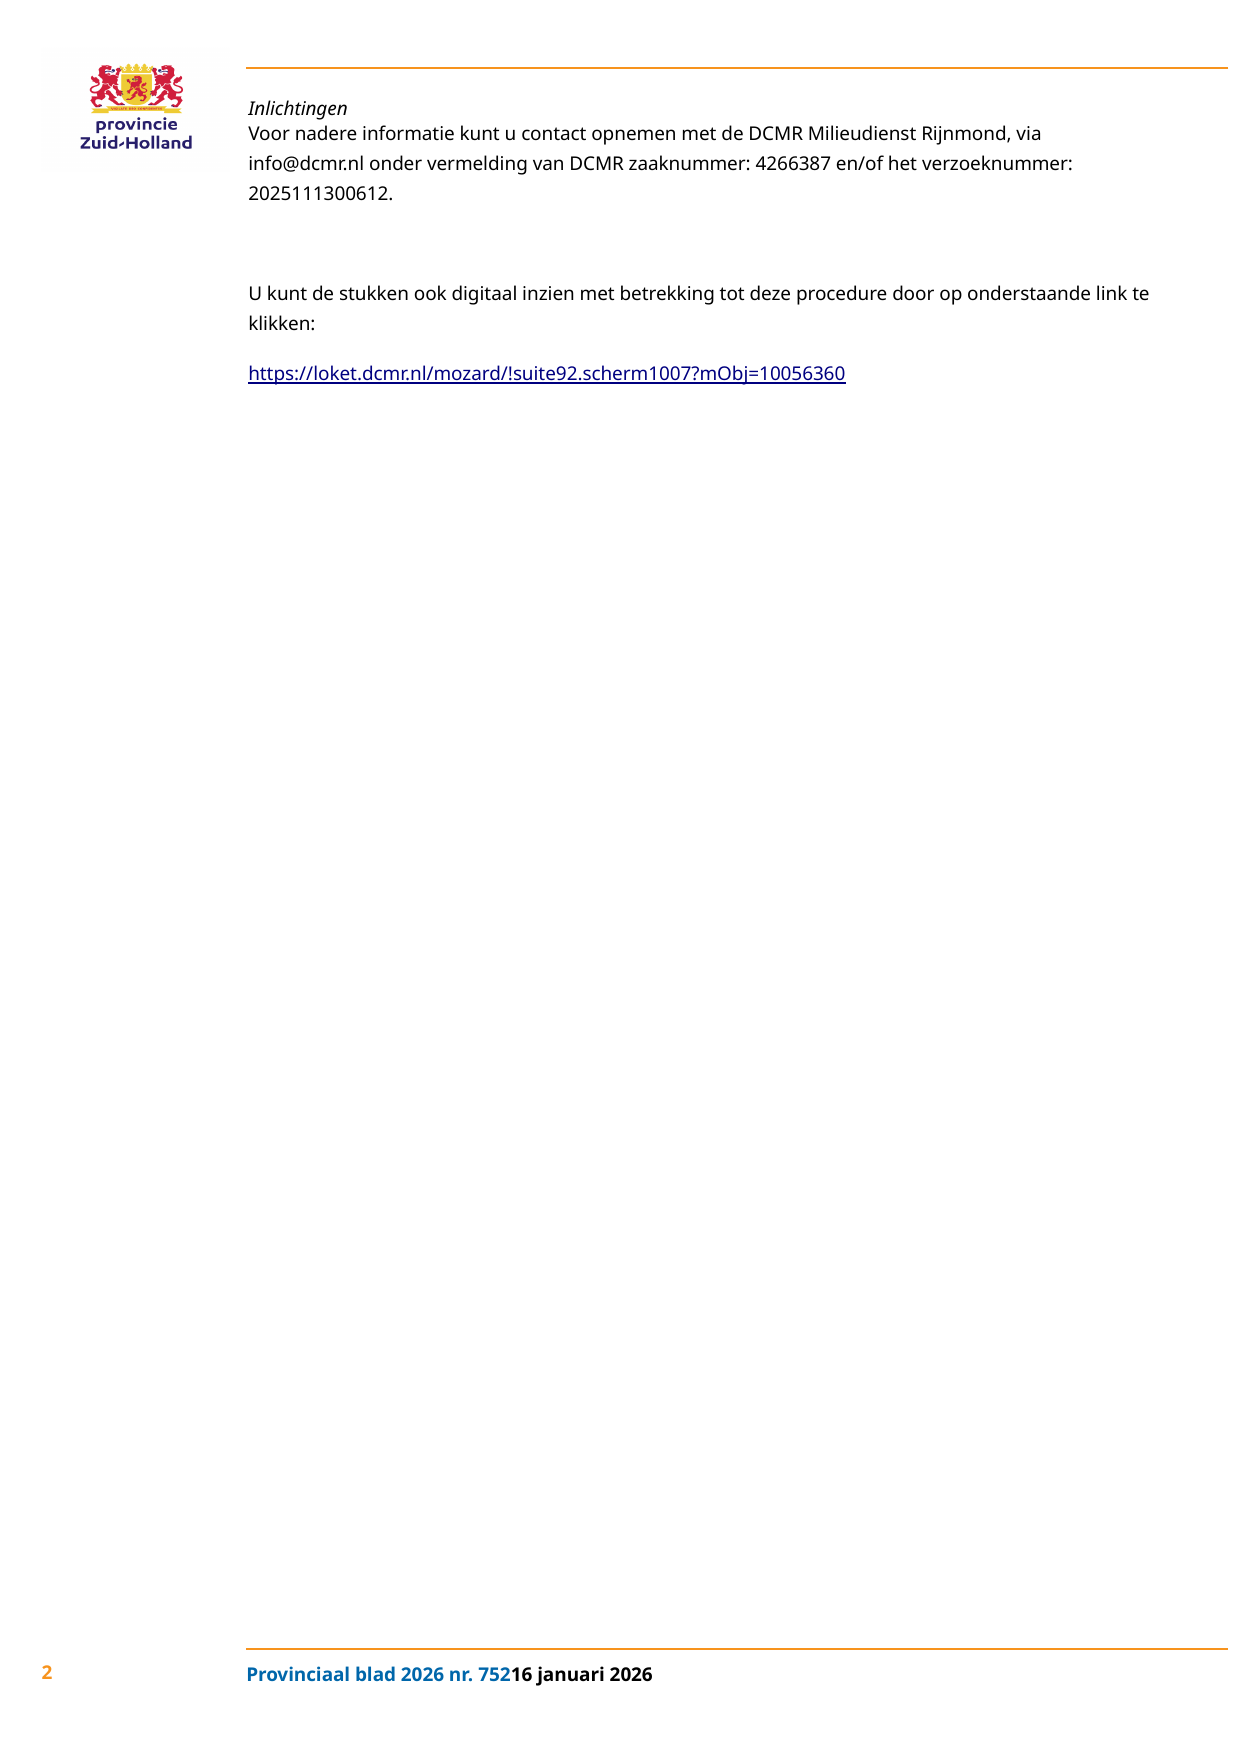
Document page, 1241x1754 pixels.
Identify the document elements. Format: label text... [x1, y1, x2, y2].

text Inlichtingen [248, 95, 1152, 121]
picture [41, 47, 231, 172]
text Voor nadere informatie kunt u contact opnemen met de DCMR Milieudienst Rijnmond, via info@dcmr.nl onder vermelding van DCMR zaaknummer: 4266387 en/of het verzoeknummer: 2025111300612. [248, 121, 1152, 205]
text https://loket.dcmr.nl/mozard/!suite92.scherm1007?mObj=10056360 [248, 361, 1152, 386]
text U kunt de stukken ook digitaal inzien met betrekking tot deze procedure door op onderstaande link te klikken: [248, 281, 1152, 336]
